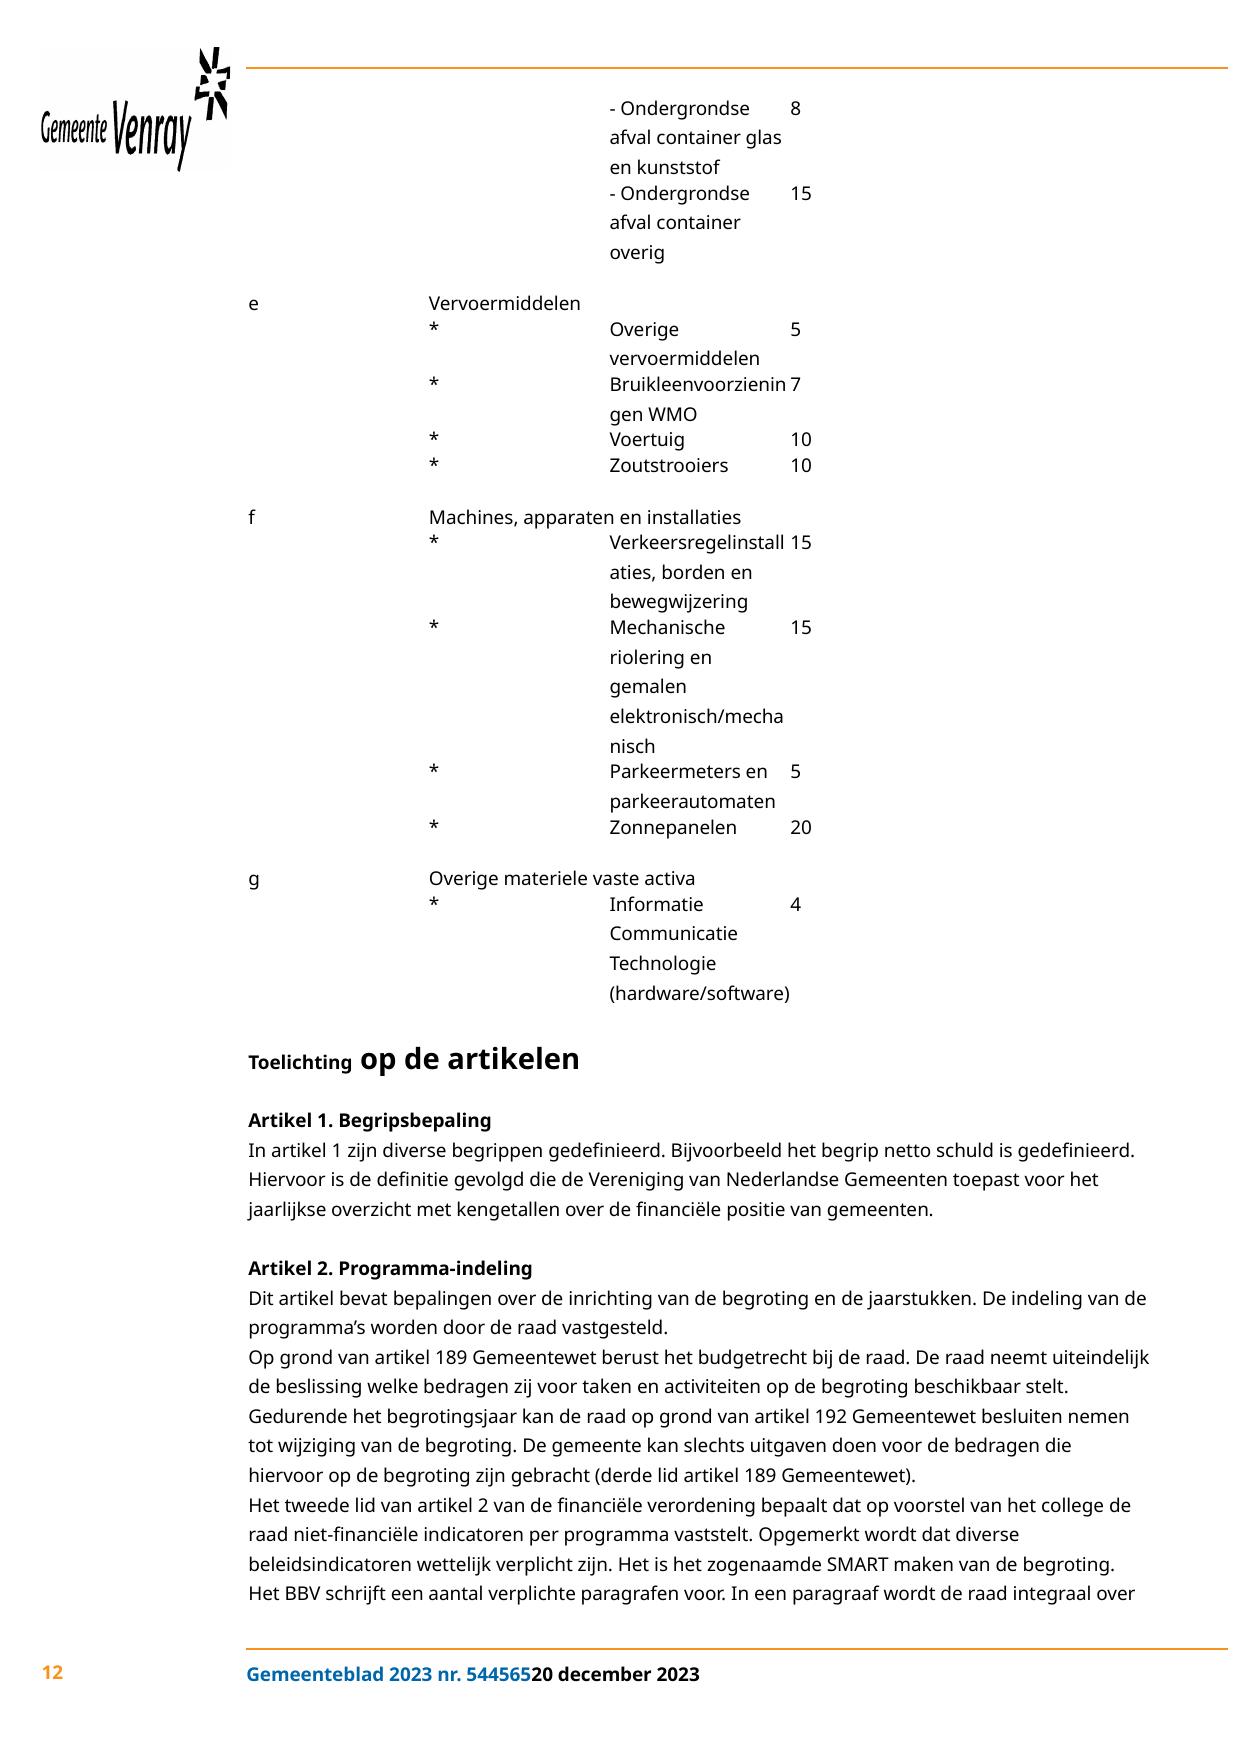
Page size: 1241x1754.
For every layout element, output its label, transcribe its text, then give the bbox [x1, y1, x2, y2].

table_cell [971, 265, 1152, 290]
table_cell Zonnepanelen [609, 814, 790, 839]
table_cell * [429, 759, 609, 814]
table_cell g [248, 865, 429, 891]
table_cell [971, 427, 1152, 452]
table_cell Voertuig [609, 427, 790, 452]
table_cell [248, 371, 429, 427]
table_cell * [429, 615, 609, 758]
table_cell [971, 891, 1152, 1006]
table_cell 4 [790, 891, 971, 1006]
table_cell * [429, 371, 609, 427]
picture [41, 47, 231, 172]
text Artikel 2. Programma-indeling [248, 1255, 1152, 1281]
table_cell 15 [790, 615, 971, 758]
table_cell [248, 840, 429, 865]
table_cell [790, 840, 971, 865]
table_cell Machines, apparaten en installaties [429, 504, 790, 529]
table_cell * [429, 427, 609, 452]
table_cell [429, 265, 609, 290]
table_cell * [429, 316, 609, 371]
table_cell [429, 840, 609, 865]
table_cell [971, 453, 1152, 478]
table_cell [609, 840, 790, 865]
text Artikel 1. Begripsbepaling [248, 1107, 1152, 1133]
table_cell 10 [790, 453, 971, 478]
table_cell * [429, 891, 609, 1006]
table_cell [971, 290, 1152, 316]
table_cell [248, 814, 429, 839]
table_cell [971, 316, 1152, 371]
table_cell e [248, 290, 429, 316]
table_cell [429, 478, 609, 504]
table_cell Mechanische riolering en gemalen elektronisch/mechanisch [609, 615, 790, 758]
table_cell [248, 453, 429, 478]
table_cell Overige materiele vaste activa [429, 865, 790, 891]
table_cell [971, 615, 1152, 758]
table_cell Parkeermeters en parkeerautomaten [609, 759, 790, 814]
table_cell [971, 840, 1152, 865]
table_cell Zoutstrooiers [609, 453, 790, 478]
table_cell [248, 180, 429, 264]
table_cell Verkeersregelinstallaties, borden en bewegwijzering [609, 530, 790, 614]
text Dit artikel bevat bepalingen over de inrichting van de begroting en de jaarstukken. De indeling van de programma’s worden door de raad vastgesteld. [248, 1285, 1152, 1340]
table_cell - Ondergrondse afval container glas en kunststof [609, 95, 790, 180]
table_cell Overige vervoermiddelen [609, 316, 790, 371]
table_cell Bruikleenvoorzieningen WMO [609, 371, 790, 427]
text Het tweede lid van artikel 2 van de financiële verordening bepaalt dat op voorstel van het college de raad niet-financiële indicatoren per programma vaststelt. Opgemerkt wordt dat diverse beleidsindicatoren wettelijk verplicht zijn. Het is het zogenaamde SMART maken van de begroting. [248, 1492, 1152, 1577]
text Op grond van artikel 189 Gemeentewet berust het budgetrecht bij de raad. De raad neemt uiteindelijk de beslissing welke bedragen zij voor taken en activiteiten op de begroting beschikbaar stelt. Gedurende het begrotingsjaar kan de raad op grond van artikel 192 Gemeentewet besluiten nemen tot wijziging van de begroting. De gemeente kan slechts uitgaven doen voor de bedragen die hiervoor op de begroting zijn gebracht (derde lid artikel 189 Gemeentewet). [248, 1344, 1152, 1488]
table_cell [971, 180, 1152, 264]
table_cell [790, 504, 971, 529]
table_cell [248, 265, 429, 290]
table_cell [790, 865, 971, 891]
table_cell [971, 759, 1152, 814]
table_cell [248, 316, 429, 371]
table_cell [971, 865, 1152, 891]
table_cell [248, 759, 429, 814]
table_cell 10 [790, 427, 971, 452]
table_cell [971, 371, 1152, 427]
table_cell * [429, 814, 609, 839]
table_cell 15 [790, 180, 971, 264]
text In artikel 1 zijn diverse begrippen gedefinieerd. Bijvoorbeeld het begrip netto schuld is gedefinieerd. Hiervoor is de definitie gevolgd die de Vereniging van Nederlandse Gemeenten toepast voor het jaarlijkse overzicht met kengetallen over de financiële positie van gemeenten. [248, 1137, 1152, 1222]
table_cell [971, 504, 1152, 529]
table_cell 20 [790, 814, 971, 839]
table_cell [971, 478, 1152, 504]
text Toelichting op de artikelen [248, 1038, 1152, 1078]
table_cell [248, 95, 429, 180]
text Het BBV schrijft een aantal verplichte paragrafen voor. In een paragraaf wordt de raad integraal over [248, 1581, 1152, 1606]
table_cell [248, 615, 429, 758]
table_cell [429, 180, 609, 264]
table_cell [609, 478, 790, 504]
table_cell [248, 891, 429, 1006]
table_cell [248, 530, 429, 614]
table_cell Informatie Communicatie Technologie (hardware/software) [609, 891, 790, 1006]
table_cell [971, 530, 1152, 614]
table_cell [971, 814, 1152, 839]
table_cell f [248, 504, 429, 529]
table_cell 5 [790, 316, 971, 371]
table_cell [248, 427, 429, 452]
table_cell 15 [790, 530, 971, 614]
table_cell [609, 265, 790, 290]
table_cell [971, 95, 1152, 180]
table_cell * [429, 453, 609, 478]
table_cell - Ondergrondse afval container overig [609, 180, 790, 264]
table_cell [790, 478, 971, 504]
table_cell [429, 95, 609, 180]
table_cell [248, 478, 429, 504]
table_cell 7 [790, 371, 971, 427]
table_cell Vervoermiddelen [429, 290, 790, 316]
table_cell 8 [790, 95, 971, 180]
table_cell 5 [790, 759, 971, 814]
table_cell [790, 265, 971, 290]
table_cell [790, 290, 971, 316]
table_cell * [429, 530, 609, 614]
